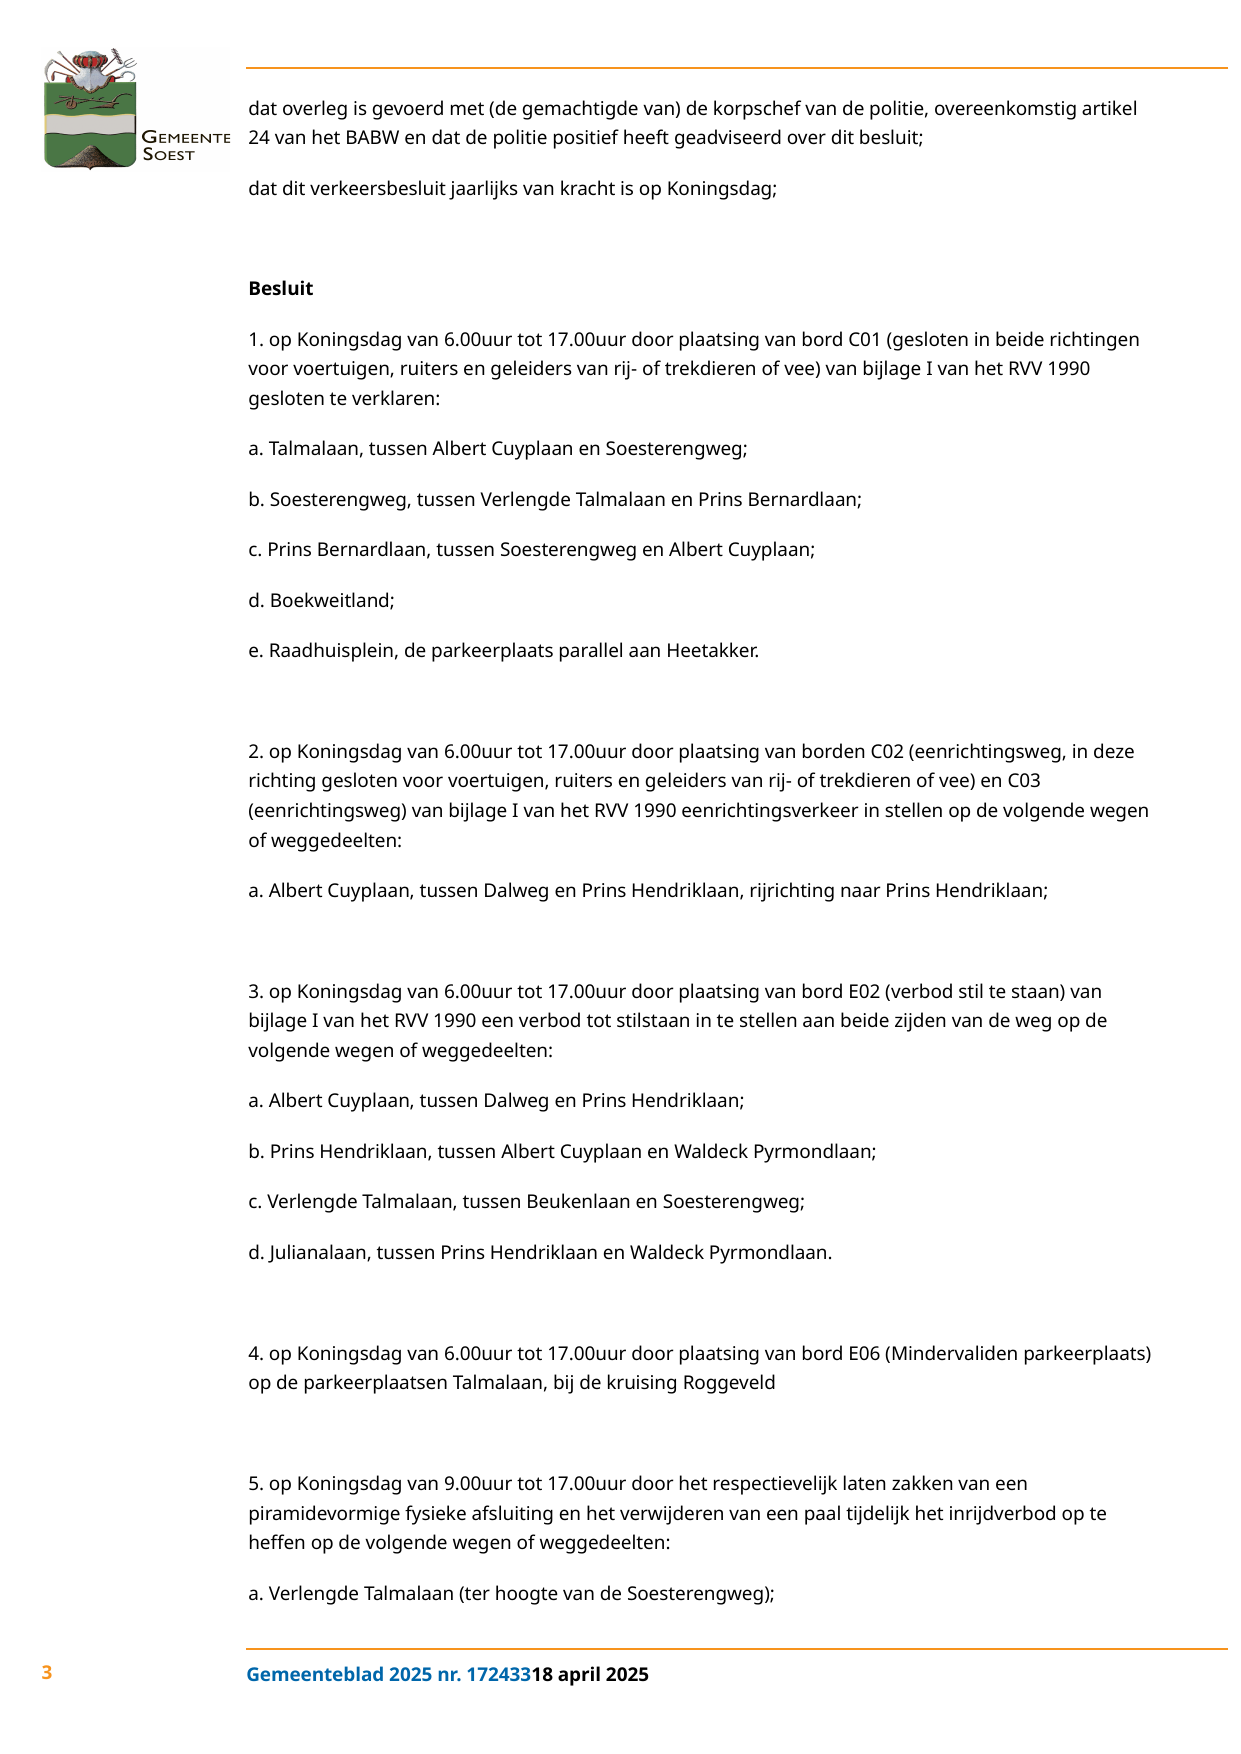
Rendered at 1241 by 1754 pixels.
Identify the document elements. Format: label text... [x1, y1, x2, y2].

text b. Prins Hendriklaan, tussen Albert Cuyplaan en Waldeck Pyrmondlaan; [248, 1138, 1152, 1164]
text d. Julianalaan, tussen Prins Hendriklaan en Waldeck Pyrmondlaan. [248, 1239, 1152, 1265]
text a. Albert Cuyplaan, tussen Dalweg en Prins Hendriklaan; [248, 1088, 1152, 1113]
text d. Boekweitland; [248, 587, 1152, 613]
text dat dit verkeersbesluit jaarlijks van kracht is op Koningsdag; [248, 175, 1152, 201]
text c. Verlengde Talmalaan, tussen Beukenlaan en Soesterengweg; [248, 1188, 1152, 1214]
text 2. op Koningsdag van 6.00uur tot 17.00uur door plaatsing van borden C02 (eenrichtingsweg, in deze richting gesloten voor voertuigen, ruiters en geleiders van rij- of trekdieren of vee) en C03 (eenrichtingsweg) van bijlage I van het RVV 1990 eenrichtingsverkeer in stellen op de volgende wegen of weggedeelten: [248, 738, 1152, 853]
text dat overleg is gevoerd met (de gemachtigde van) de korpschef van de politie, overeenkomstig artikel 24 van het BABW en dat de politie positief heeft geadviseerd over dit besluit; [248, 95, 1152, 150]
text 5. op Koningsdag van 9.00uur tot 17.00uur door het respectievelijk laten zakken van een piramidevormige fysieke afsluiting en het verwijderen van een paal tijdelijk het inrijdverbod op te heffen op de volgende wegen of weggedeelten: [248, 1470, 1152, 1555]
text a. Talmalaan, tussen Albert Cuyplaan en Soesterengweg; [248, 436, 1152, 461]
picture [41, 47, 231, 172]
text 3. op Koningsdag van 6.00uur tot 17.00uur door plaatsing van bord E02 (verbod stil te staan) van bijlage I van het RVV 1990 een verbod tot stilstaan in te stellen aan beide zijden van de weg op de volgende wegen of weggedeelten: [248, 978, 1152, 1063]
text 4. op Koningsdag van 6.00uur tot 17.00uur door plaatsing van bord E06 (Mindervaliden parkeerplaats) op de parkeerplaatsen Talmalaan, bij de kruising Roggeveld [248, 1340, 1152, 1395]
text a. Albert Cuyplaan, tussen Dalweg en Prins Hendriklaan, rijrichting naar Prins Hendriklaan; [248, 877, 1152, 903]
text e. Raadhuisplein, de parkeerplaats parallel aan Heetakker. [248, 637, 1152, 663]
text b. Soesterengweg, tussen Verlengde Talmalaan en Prins Bernardlaan; [248, 486, 1152, 512]
text c. Prins Bernardlaan, tussen Soesterengweg en Albert Cuyplaan; [248, 536, 1152, 562]
text a. Verlengde Talmalaan (ter hoogte van de Soesterengweg); [248, 1580, 1152, 1606]
text Besluit [248, 276, 1152, 301]
text 1. op Koningsdag van 6.00uur tot 17.00uur door plaatsing van bord C01 (gesloten in beide richtingen voor voertuigen, ruiters en geleiders van rij- of trekdieren of vee) van bijlage I van het RVV 1990 gesloten te verklaren: [248, 326, 1152, 411]
